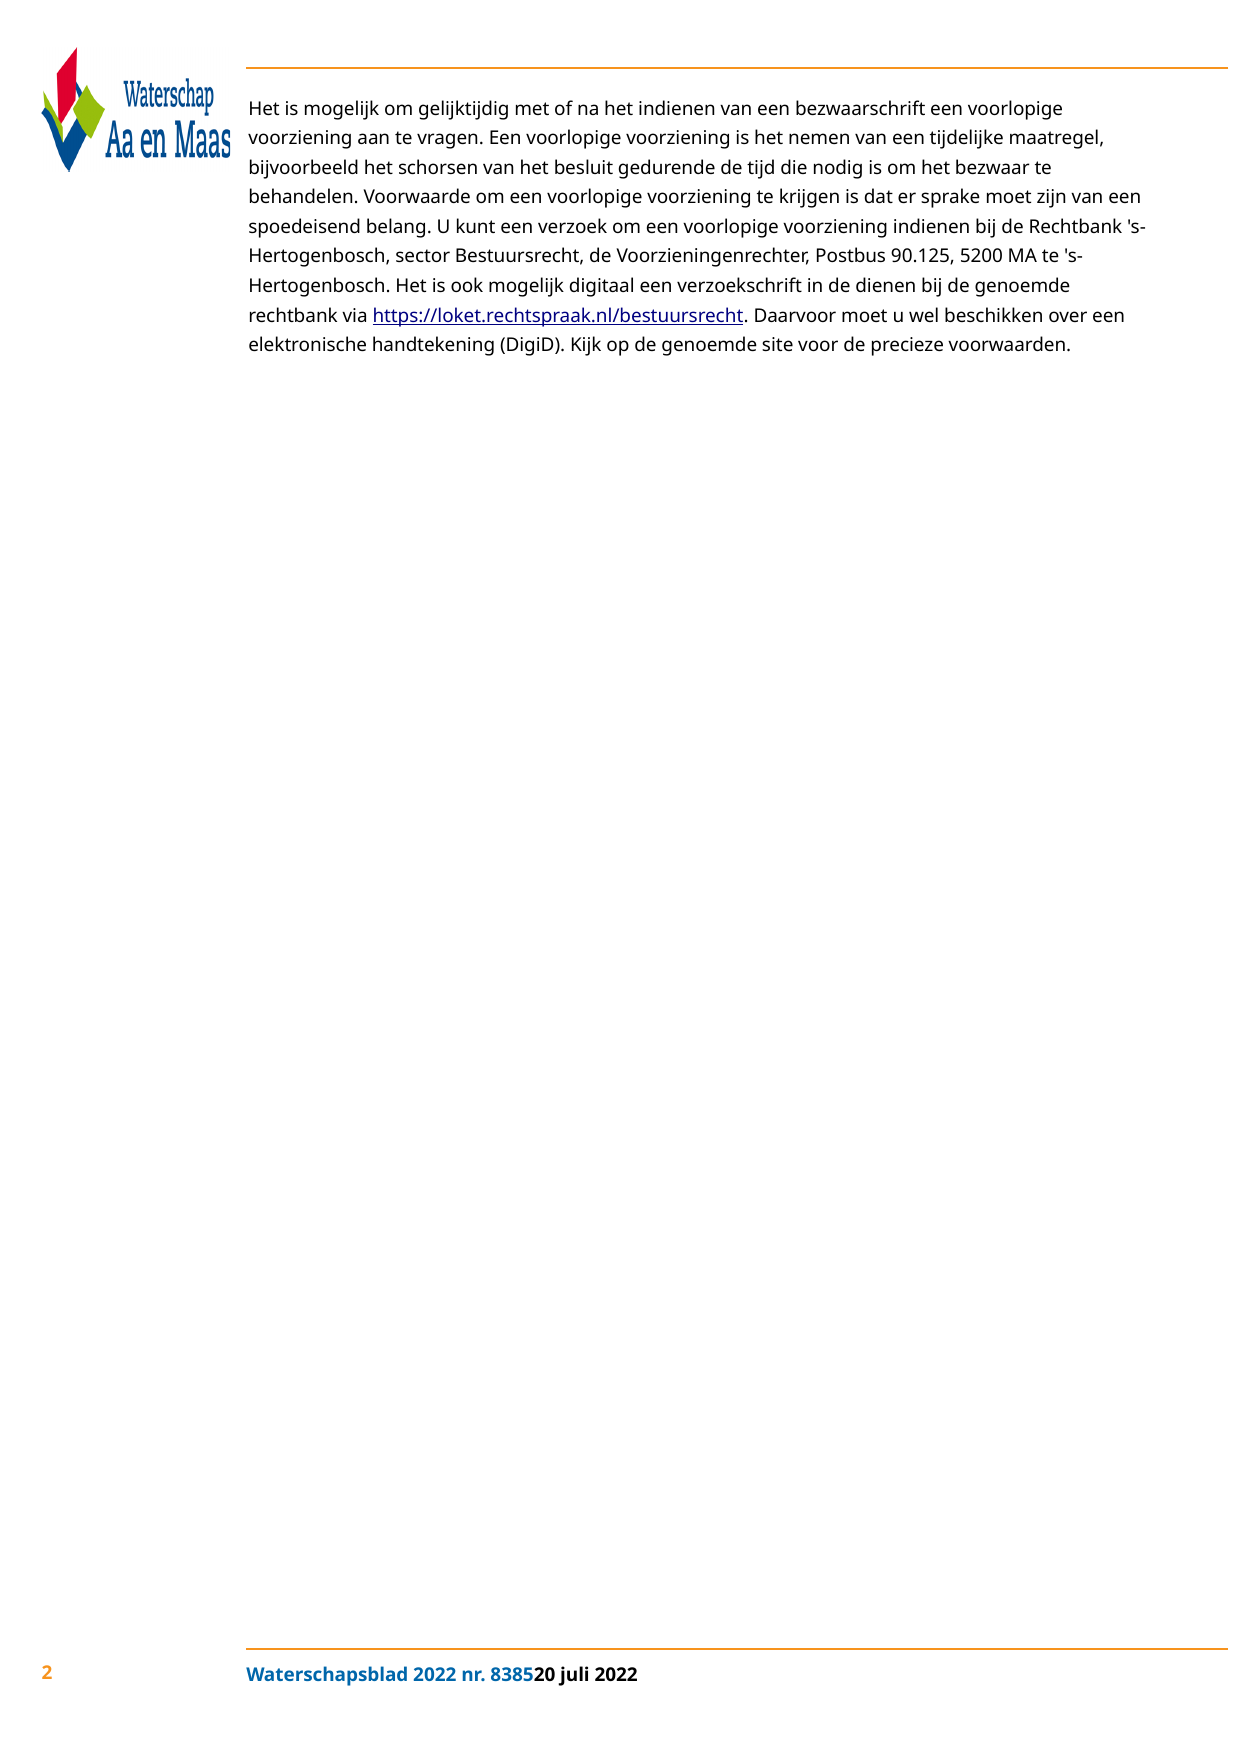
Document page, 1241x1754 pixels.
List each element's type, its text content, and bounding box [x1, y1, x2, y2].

picture [41, 47, 231, 172]
text Het is mogelijk om gelijktijdig met of na het indienen van een bezwaarschrift een voorlopige voorziening aan te vragen. Een voorlopige voorziening is het nemen van een tijdelijke maatregel, bijvoorbeeld het schorsen van het besluit gedurende de tijd die nodig is om het bezwaar te behandelen. Voorwaarde om een voorlopige voorziening te krijgen is dat er sprake moet zijn van een spoedeisend belang. U kunt een verzoek om een voorlopige voorziening indienen bij de Rechtbank 's-Hertogenbosch, sector Bestuursrecht, de Voorzieningenrechter, Postbus 90.125, 5200 MA te 's-Hertogenbosch. Het is ook mogelijk digitaal een verzoekschrift in de dienen bij de genoemde rechtbank via https://loket.rechtspraak.nl/bestuursrecht. Daarvoor moet u wel beschikken over een elektronische handtekening (DigiD). Kijk op de genoemde site voor de precieze voorwaarden. [248, 95, 1152, 357]
